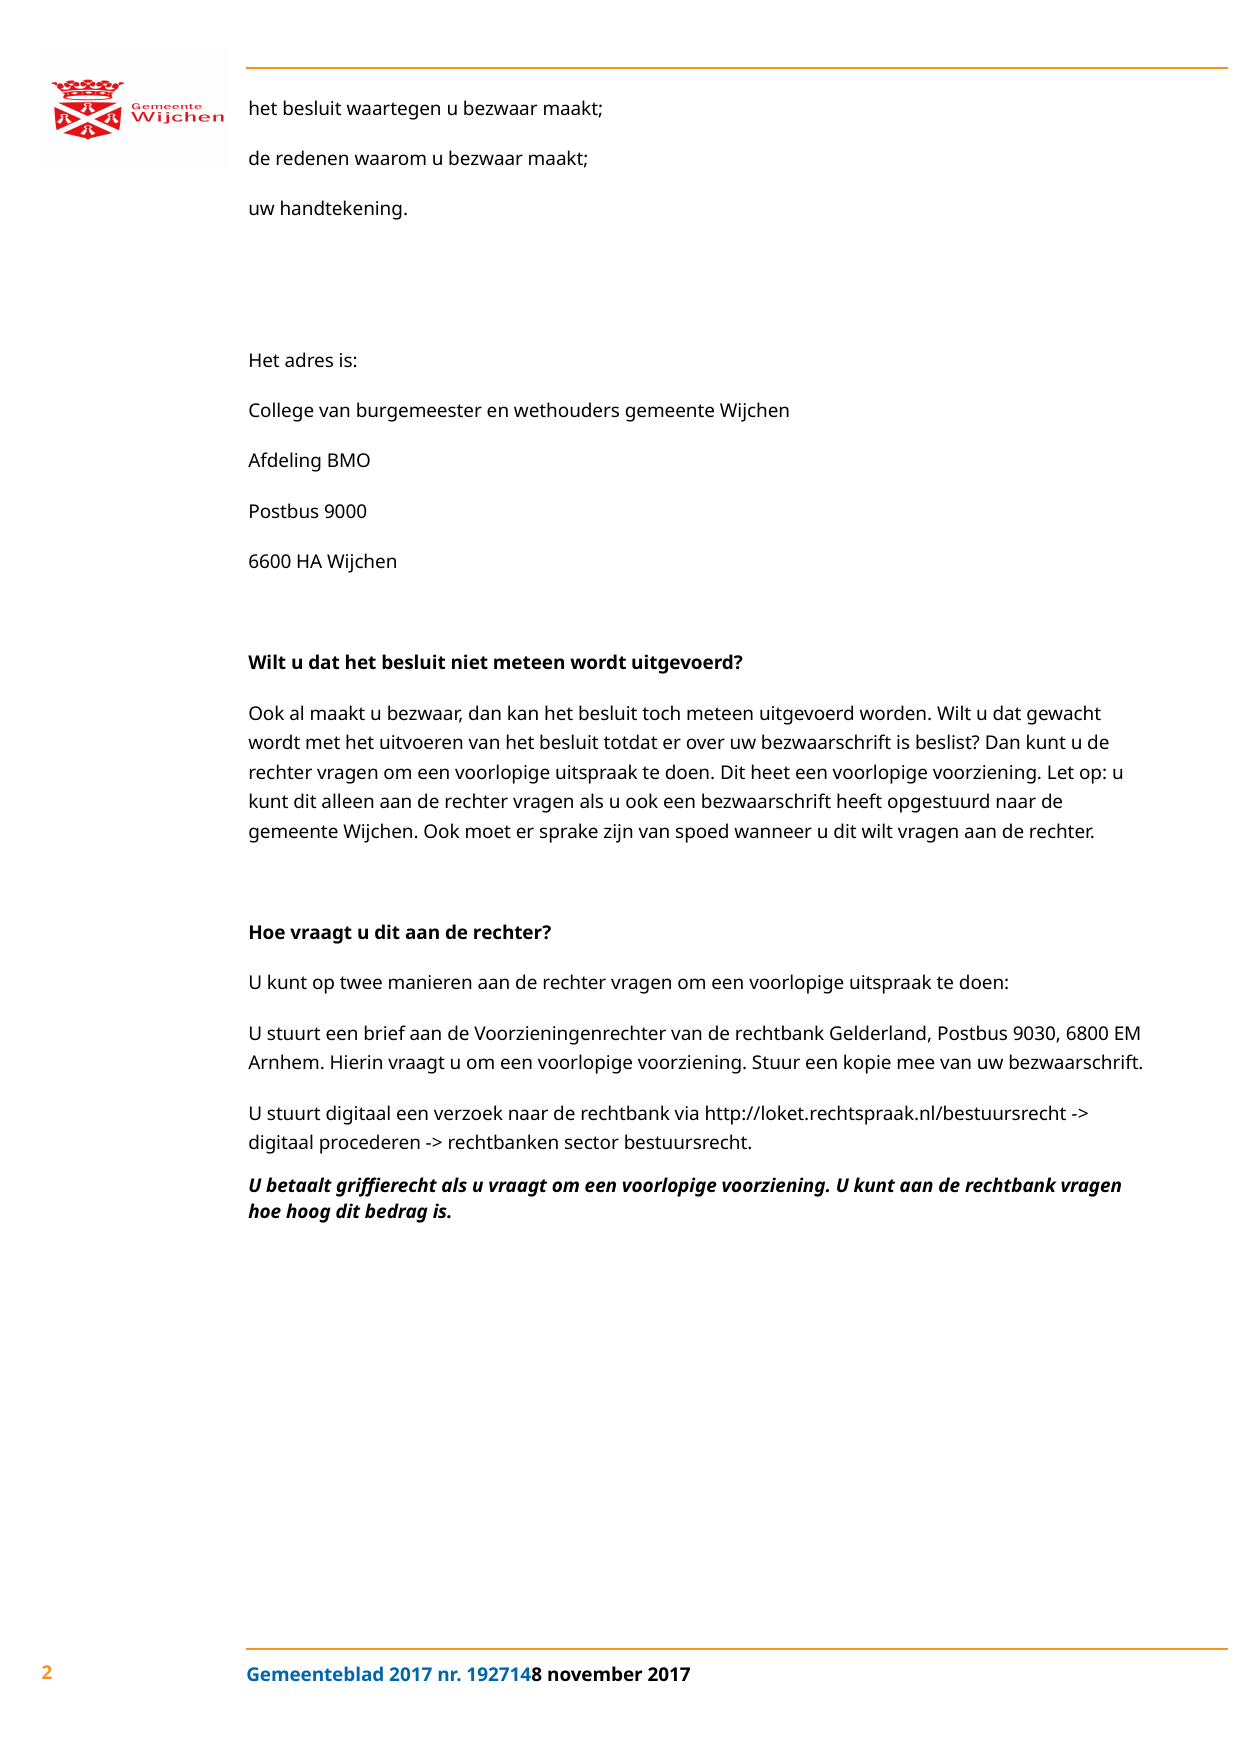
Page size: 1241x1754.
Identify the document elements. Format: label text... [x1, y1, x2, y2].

text 6600 HA Wijchen [248, 548, 1152, 574]
text Hoe vraagt u dit aan de rechter? [248, 919, 1152, 945]
picture [41, 47, 231, 172]
text het besluit waartegen u bezwaar maakt; [248, 95, 1152, 121]
text uw handtekening. [248, 196, 1152, 221]
text Ook al maakt u bezwaar, dan kan het besluit toch meteen uitgevoerd worden. Wilt u dat gewacht wordt met het uitvoeren van het besluit totdat er over uw bezwaarschrift is beslist? Dan kunt u de rechter vragen om een voorlopige uitspraak te doen. Dit heet een voorlopige voorziening. Let op: u kunt dit alleen aan de rechter vragen als u ook een bezwaarschrift heeft opgestuurd naar de gemeente Wijchen. Ook moet er sprake zijn van spoed wanneer u dit wilt vragen aan de rechter. [248, 700, 1152, 844]
text de redenen waarom u bezwaar maakt; [248, 145, 1152, 171]
text Het adres is: [248, 347, 1152, 373]
text Afdeling BMO [248, 448, 1152, 473]
text U kunt op twee manieren aan de rechter vragen om een voorlopige uitspraak te doen: [248, 969, 1152, 995]
text Wilt u dat het besluit niet meteen wordt uitgevoerd? [248, 649, 1152, 675]
text U betaalt griffierecht als u vraagt om een voorlopige voorziening. U kunt aan de rechtbank vragen hoe hoog dit bedrag is. [248, 1172, 1152, 1224]
text U stuurt een brief aan de Voorzieningenrechter van de rechtbank Gelderland, Postbus 9030, 6800 EM Arnhem. Hierin vraagt u om een voorlopige voorziening. Stuur een kopie mee van uw bezwaarschrift. [248, 1020, 1152, 1075]
text Postbus 9000 [248, 498, 1152, 524]
text College van burgemeester en wethouders gemeente Wijchen [248, 397, 1152, 423]
text U stuurt digitaal een verzoek naar de rechtbank via http://loket.rechtspraak.nl/bestuursrecht -> digitaal procederen -> rechtbanken sector bestuursrecht. [248, 1100, 1152, 1155]
